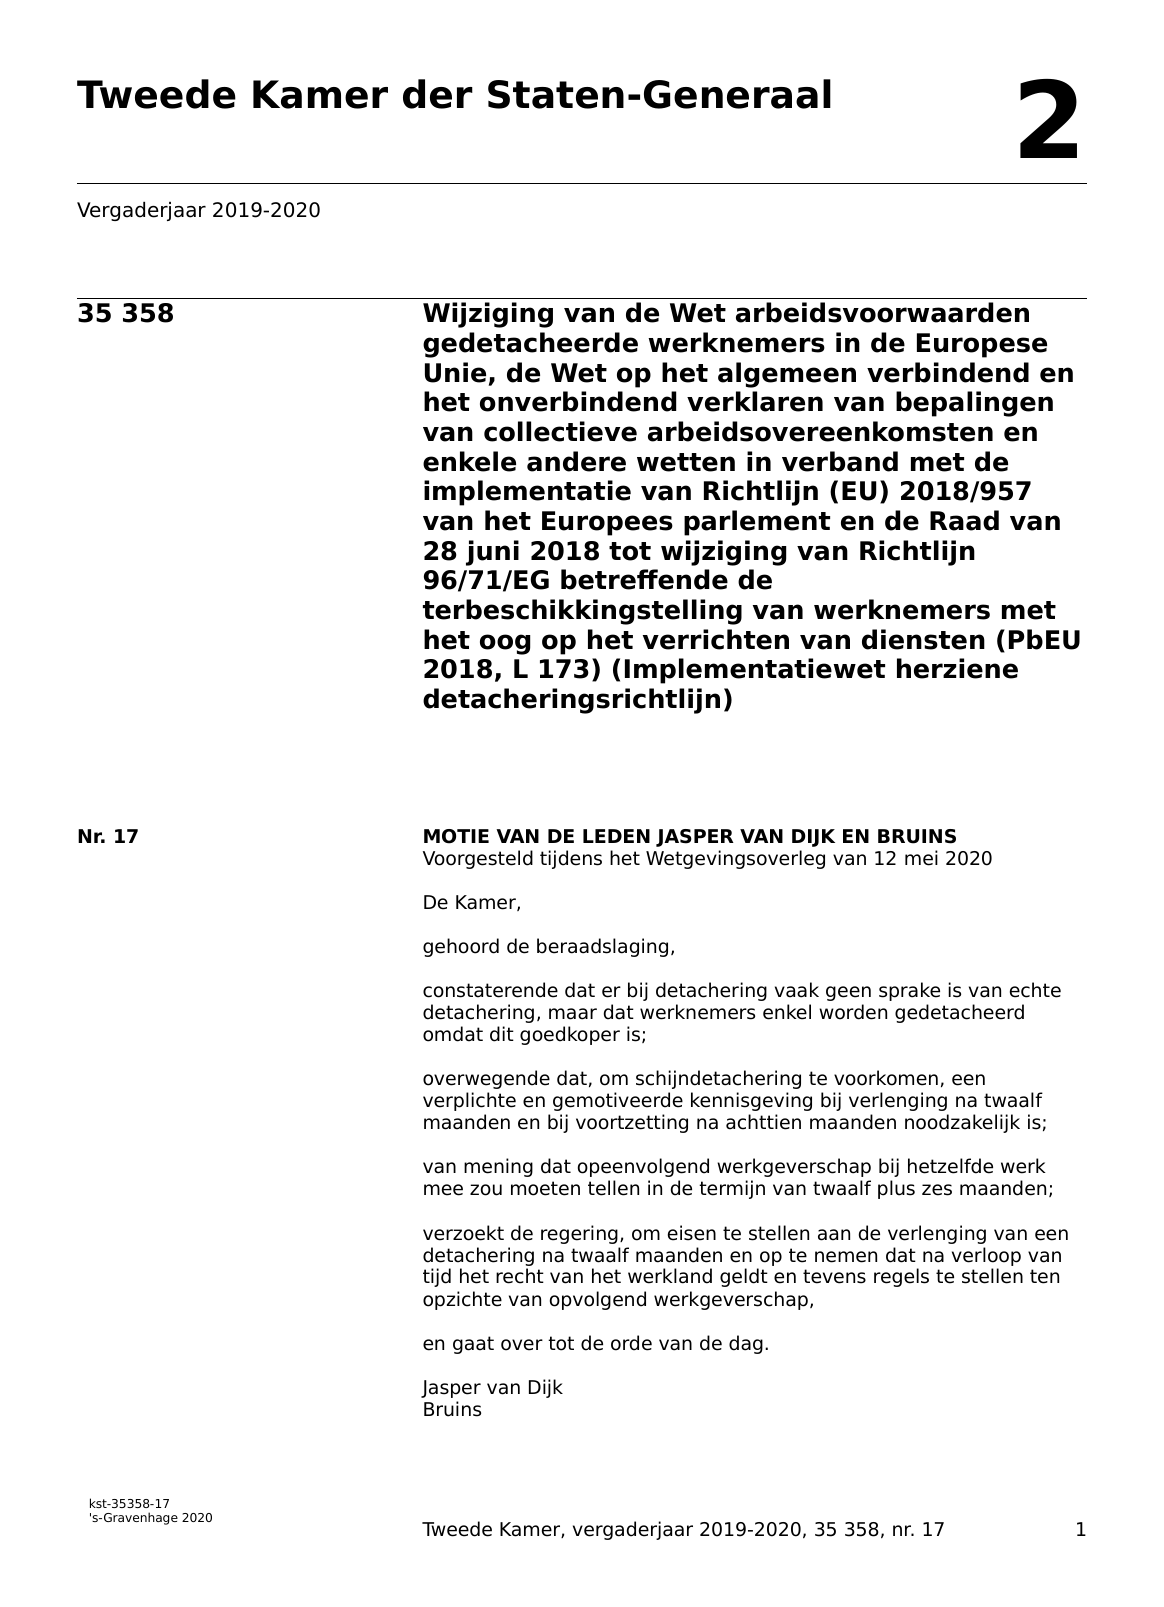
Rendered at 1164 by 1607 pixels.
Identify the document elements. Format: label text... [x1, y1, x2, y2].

text 's-Gravenhage 2020 [88, 1511, 323, 1525]
text van mening dat opeenvolgend werkgeverschap bij hetzelfde werk mee zou moeten tellen in de termijn van twaalf plus zes maanden; [422, 1156, 1087, 1200]
subtitle Nr. 17 MOTIE VAN DE LEDEN JASPER VAN DIJK EN BRUINS [77, 826, 1087, 848]
text Voorgesteld tijdens het Wetgevingsoverleg van 12 mei 2020 [422, 848, 1087, 869]
text gehoord de beraadslaging, [422, 936, 1087, 958]
subtitle 35 358 Wijziging van de Wet arbeidsvoorwaarden gedetacheerde werknemers in de Europese Unie, de Wet op het algemeen verbindend en het onverbindend verklaren van bepalingen van collectieve arbeidsovereenkomsten en enkele andere wetten in verband met de implementatie van Richtlijn (EU) 2018/957 van het Europees parlement en de Raad van 28 juni 2018 tot wijziging van Richtlijn 96/71/EG betreffende de terbeschikkingstelling van werknemers met het oog op het verrichten van diensten (PbEU 2018, L 173) (Implementatiewet herziene detacheringsrichtlijn) [77, 299, 1087, 714]
text De Kamer, [422, 892, 1087, 914]
text verzoekt de regering, om eisen te stellen aan de verlenging van een detachering na twaalf maanden en op te nemen dat na verloop van tijd het recht van het werkland geldt en tevens regels te stellen ten opzichte van opvolgend werkgeverschap, [422, 1222, 1087, 1310]
text constaterende dat er bij detachering vaak geen sprake is van echte detachering, maar dat werknemers enkel worden gedetacheerd omdat dit goedkoper is; [422, 980, 1087, 1046]
text overwegende dat, om schijndetachering te voorkomen, een verplichte en gemotiveerde kennisgeving bij verlenging na twaalf maanden en bij voortzetting na achttien maanden noodzakelijk is; [422, 1068, 1087, 1134]
table_cell Vergaderjaar 2019-2020 [77, 184, 1087, 298]
text Bruins [422, 1399, 1087, 1421]
text kst-35358-17 [88, 1497, 323, 1511]
table_header Tweede Kamer der Staten-Generaal [77, 59, 886, 183]
text en gaat over tot de orde van de dag. [422, 1333, 1087, 1354]
text Jasper van Dijk [422, 1377, 1087, 1399]
table_header 2 [886, 59, 1087, 183]
